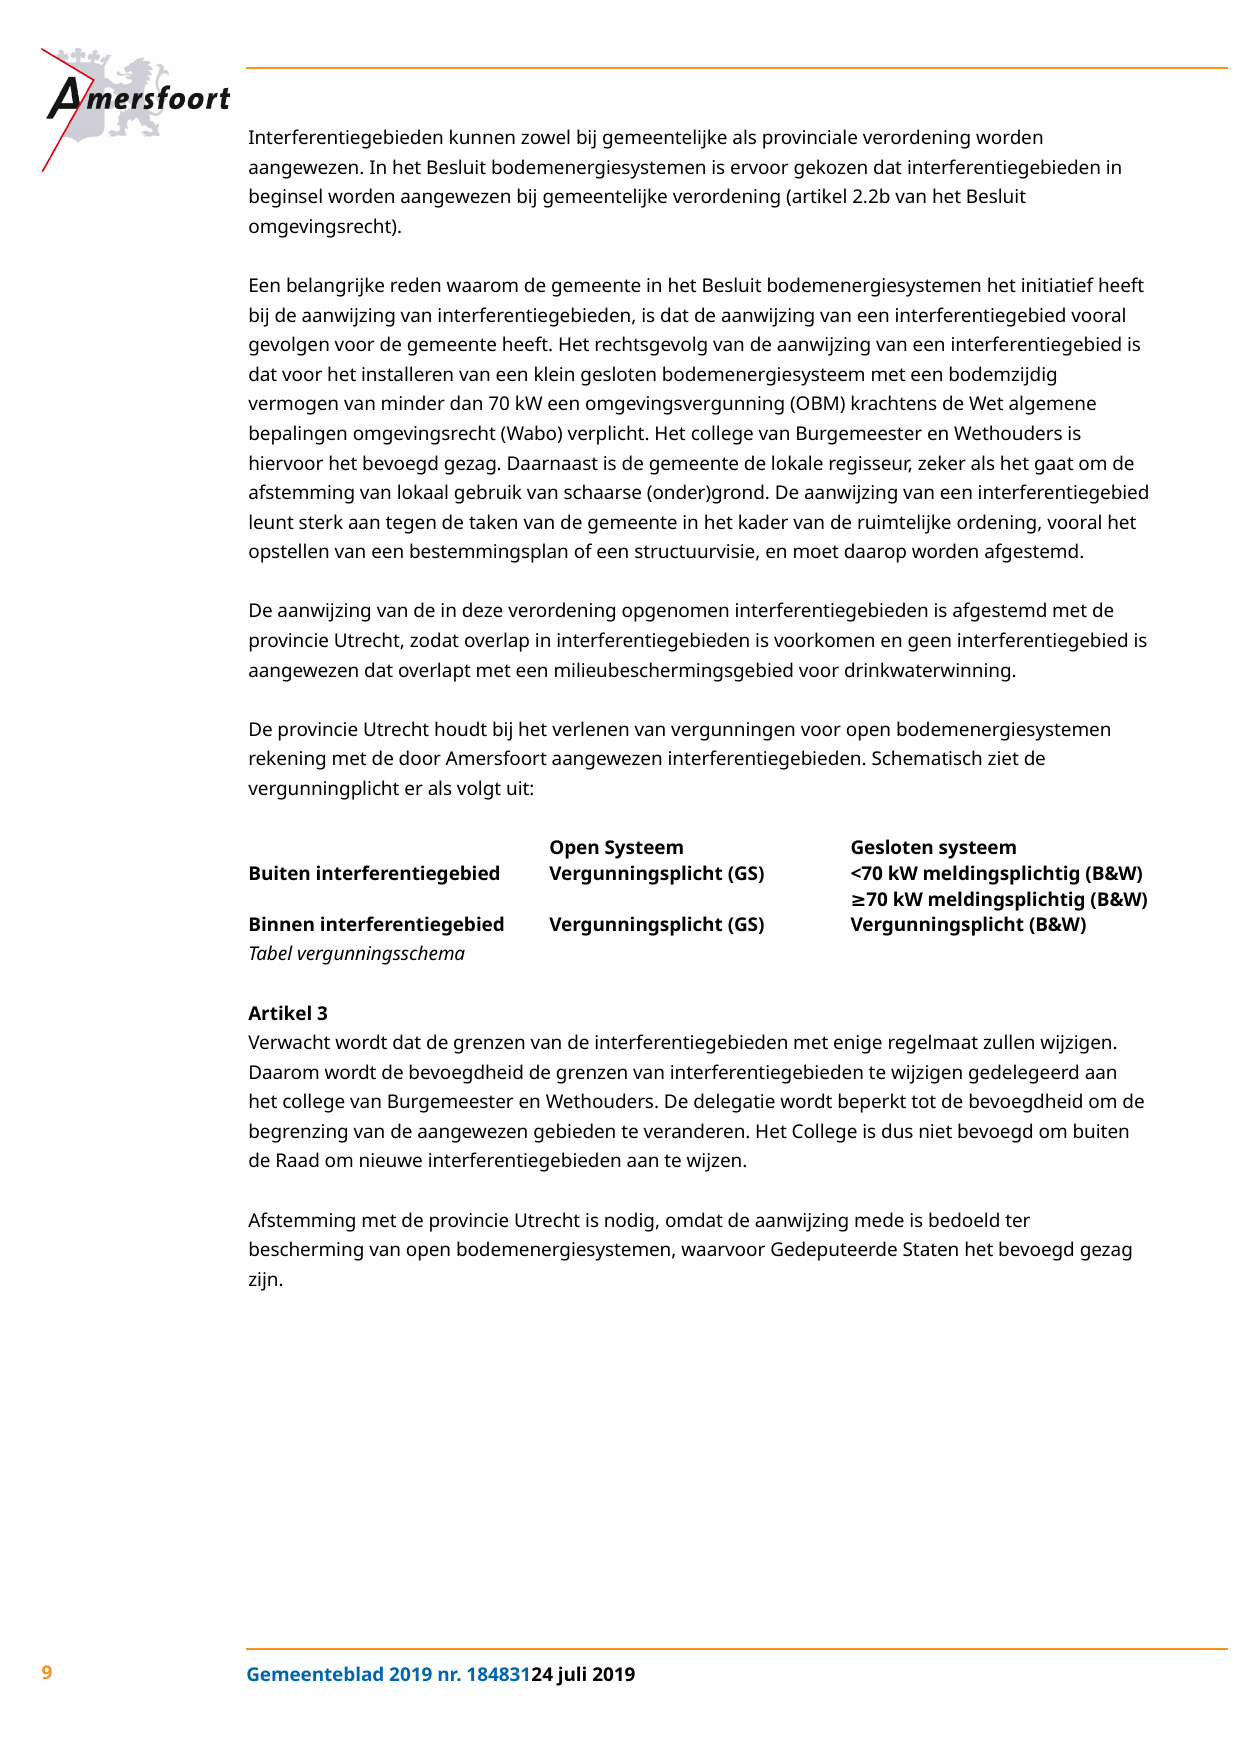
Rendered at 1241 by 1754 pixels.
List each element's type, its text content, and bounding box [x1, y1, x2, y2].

text Interferentiegebieden kunnen zowel bij gemeentelijke als provinciale verordening worden aangewezen. In het Besluit bodemenergiesystemen is ervoor gekozen dat interferentiegebieden in beginsel worden aangewezen bij gemeentelijke verordening (artikel 2.2b van het Besluit omgevingsrecht). [248, 124, 1152, 239]
table_cell Vergunningsplicht (B&W) [850, 912, 1152, 937]
table_cell <70 kW meldingsplichtig (B&W) [850, 860, 1152, 886]
table_cell Buiten interferentiegebied [248, 860, 549, 912]
text Verwacht wordt dat de grenzen van de interferentiegebieden met enige regelmaat zullen wijzigen. Daarom wordt de bevoegdheid de grenzen van interferentiegebieden te wijzigen gedelegeerd aan het college van Burgemeester en Wethouders. De delegatie wordt beperkt tot de bevoegdheid om de begrenzing van de aangewezen gebieden te veranderen. Het College is dus niet bevoegd om buiten de Raad om nieuwe interferentiegebieden aan te wijzen. [248, 1029, 1152, 1173]
text Afstemming met de provincie Utrecht is nodig, omdat de aanwijzing mede is bedoeld ter bescherming van open bodemenergiesystemen, waarvoor Gedeputeerde Staten het bevoegd gezag zijn. [248, 1207, 1152, 1292]
text Een belangrijke reden waarom de gemeente in het Besluit bodemenergiesystemen het initiatief heeft bij de aanwijzing van interferentiegebieden, is dat de aanwijzing van een interferentiegebied vooral gevolgen voor de gemeente heeft. Het rechtsgevolg van de aanwijzing van een interferentiegebied is dat voor het installeren van een klein gesloten bodemenergiesysteem met een bodemzijdig vermogen van minder dan 70 kW een omgevingsvergunning (OBM) krachtens de Wet algemene bepalingen omgevingsrecht (Wabo) verplicht. Het college van Burgemeester en Wethouders is hiervoor het bevoegd gezag. Daarnaast is de gemeente de lokale regisseur, zeker als het gaat om de afstemming van lokaal gebruik van schaarse (onder)grond. De aanwijzing van een interferentiegebied leunt sterk aan tegen de taken van de gemeente in het kader van de ruimtelijke ordening, vooral het opstellen van een bestemmingsplan of een structuurvisie, en moet daarop worden afgestemd. [248, 272, 1152, 564]
table_header Open Systeem [549, 835, 850, 860]
text Artikel 3 [248, 1000, 1152, 1026]
text Tabel vergunningsschema [248, 941, 1152, 966]
table_cell Vergunningsplicht (GS) [549, 860, 850, 912]
picture [41, 47, 231, 172]
table_header Gesloten systeem [850, 835, 1152, 860]
text De provincie Utrecht houdt bij het verlenen van vergunningen voor open bodemenergiesystemen rekening met de door Amersfoort aangewezen interferentiegebieden. Schematisch ziet de vergunningplicht er als volgt uit: [248, 716, 1152, 801]
table_cell Binnen interferentiegebied [248, 912, 549, 937]
table_cell Vergunningsplicht (GS) [549, 912, 850, 937]
table_cell ≥70 kW meldingsplichtig (B&W) [850, 886, 1152, 912]
text De aanwijzing van de in deze verordening opgenomen interferentiegebieden is afgestemd met de provincie Utrecht, zodat overlap in interferentiegebieden is voorkomen en geen interferentiegebied is aangewezen dat overlapt met een milieubeschermingsgebied voor drinkwaterwinning. [248, 598, 1152, 683]
table_header [248, 835, 549, 860]
